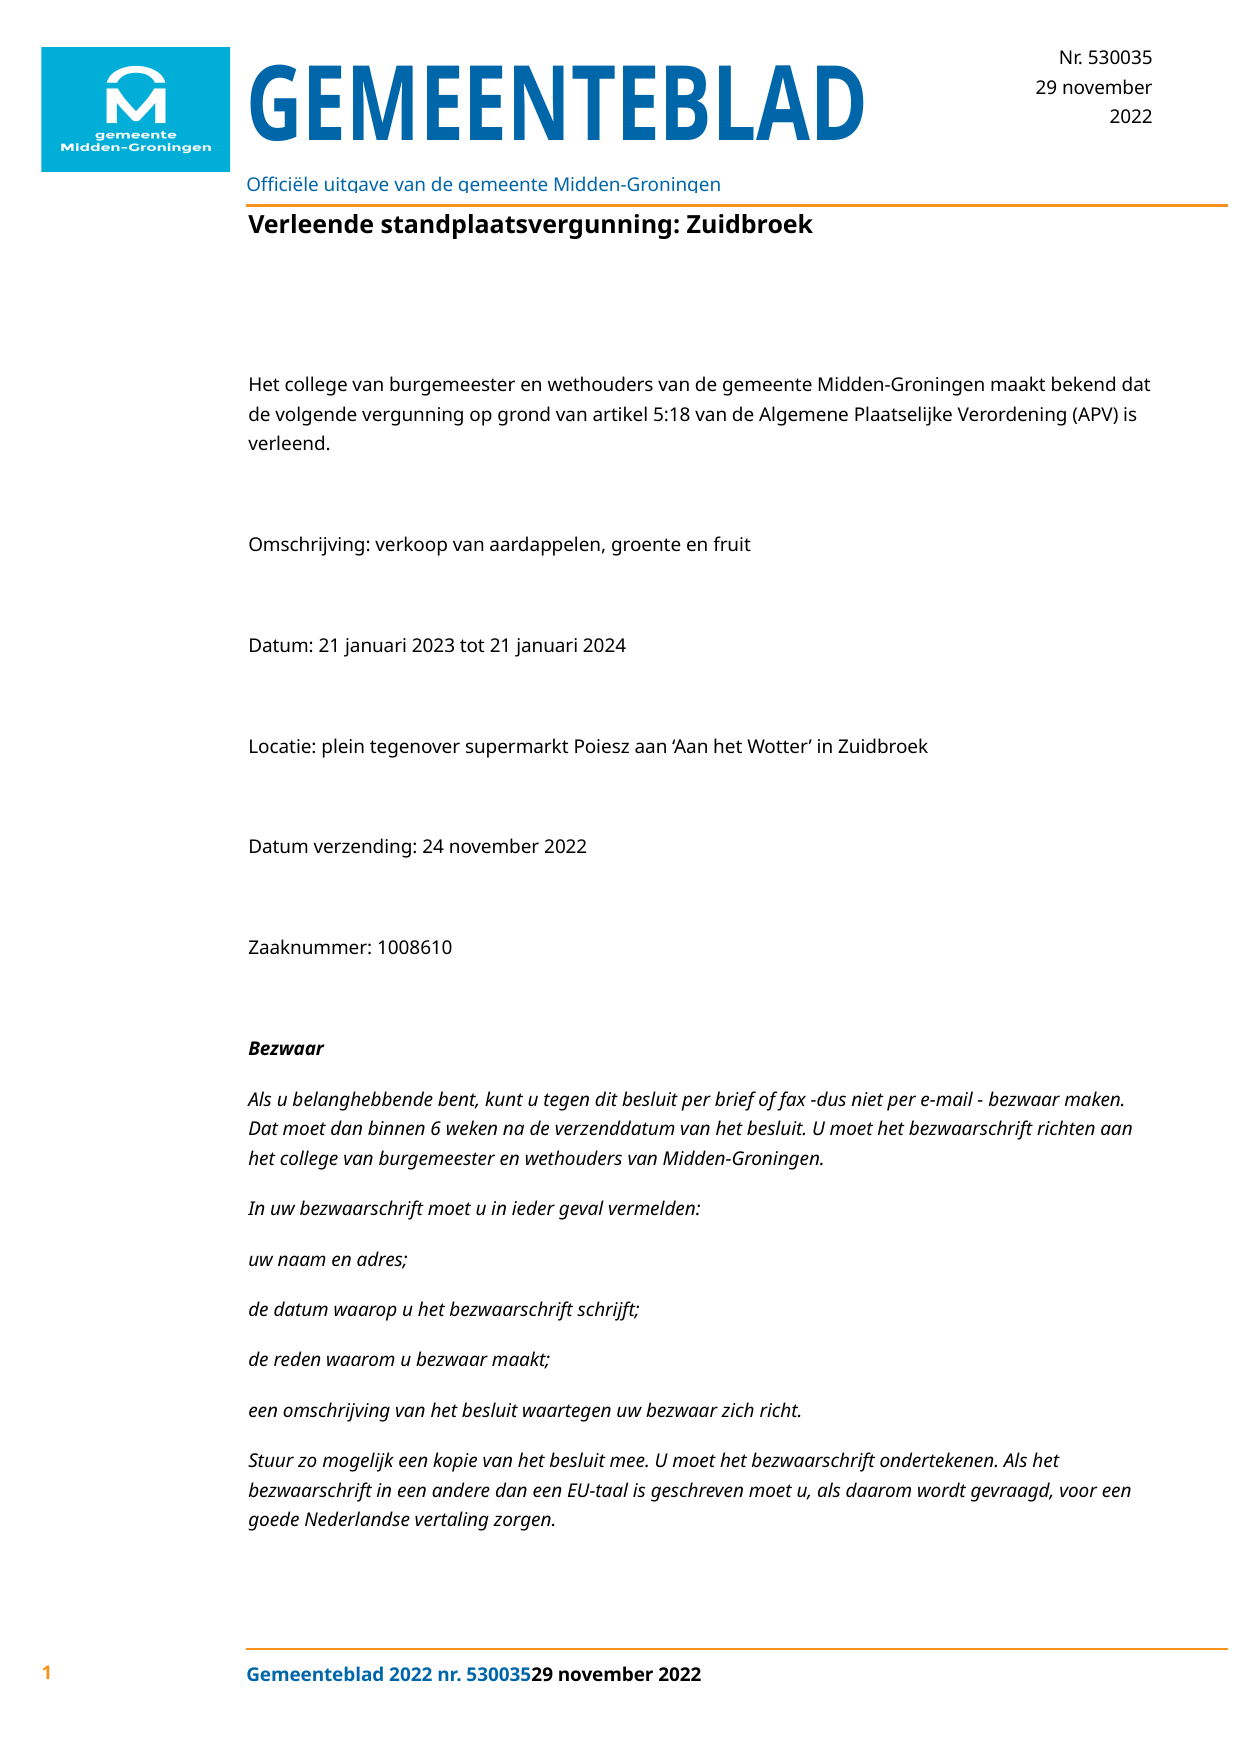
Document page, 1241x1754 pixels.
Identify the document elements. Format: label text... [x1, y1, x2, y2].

text Datum: 21 januari 2023 tot 21 januari 2024 [248, 632, 1152, 658]
text Het college van burgemeester en wethouders van de gemeente Midden-Groningen maakt bekend dat de volgende vergunning op grond van artikel 5:18 van de Algemene Plaatselijke Verordening (APV) is verleend. [248, 371, 1152, 456]
text In uw bezwaarschrift moet u in ieder geval vermelden: [248, 1195, 1152, 1221]
picture [184, 146, 190, 153]
text de datum waarop u het bezwaarschrift schrijft; [248, 1296, 1152, 1322]
text Locatie: plein tegenover supermarkt Poiesz aan ‘Aan het Wotter’ in Zuidbroek [248, 733, 1152, 758]
text Datum verzending: 24 november 2022 [248, 834, 1152, 859]
text een omschrijving van het besluit waartegen uw bezwaar zich richt. [248, 1397, 1152, 1423]
text uw naam en adres; [248, 1246, 1152, 1271]
text Als u belanghebbende bent, kunt u tegen dit besluit per brief of fax -dus niet per e-mail - bezwaar maken. Dat moet dan binnen 6 weken na de verzenddatum van het besluit. U moet het bezwaarschrift richten aan het college van burgemeester en wethouders van Midden-Groningen. [248, 1086, 1152, 1171]
picture [107, 89, 165, 122]
text Stuur zo mogelijk een kopie van het besluit mee. U moet het bezwaarschrift ondertekenen. Als het bezwaarschrift in een andere dan een EU-taal is geschreven moet u, als daarom wordt gevraagd, voor een goede Nederlandse vertaling zorgen. [248, 1447, 1152, 1532]
text Verleende standplaatsvergunning: Zuidbroek [248, 207, 1152, 241]
picture [108, 66, 164, 82]
text de reden waarom u bezwaar maakt; [248, 1347, 1152, 1372]
text Bezwaar [248, 1035, 1152, 1061]
text Zaaknummer: 1008610 [248, 934, 1152, 960]
text Omschrijving: verkoop van aardappelen, groente en fruit [248, 531, 1152, 557]
